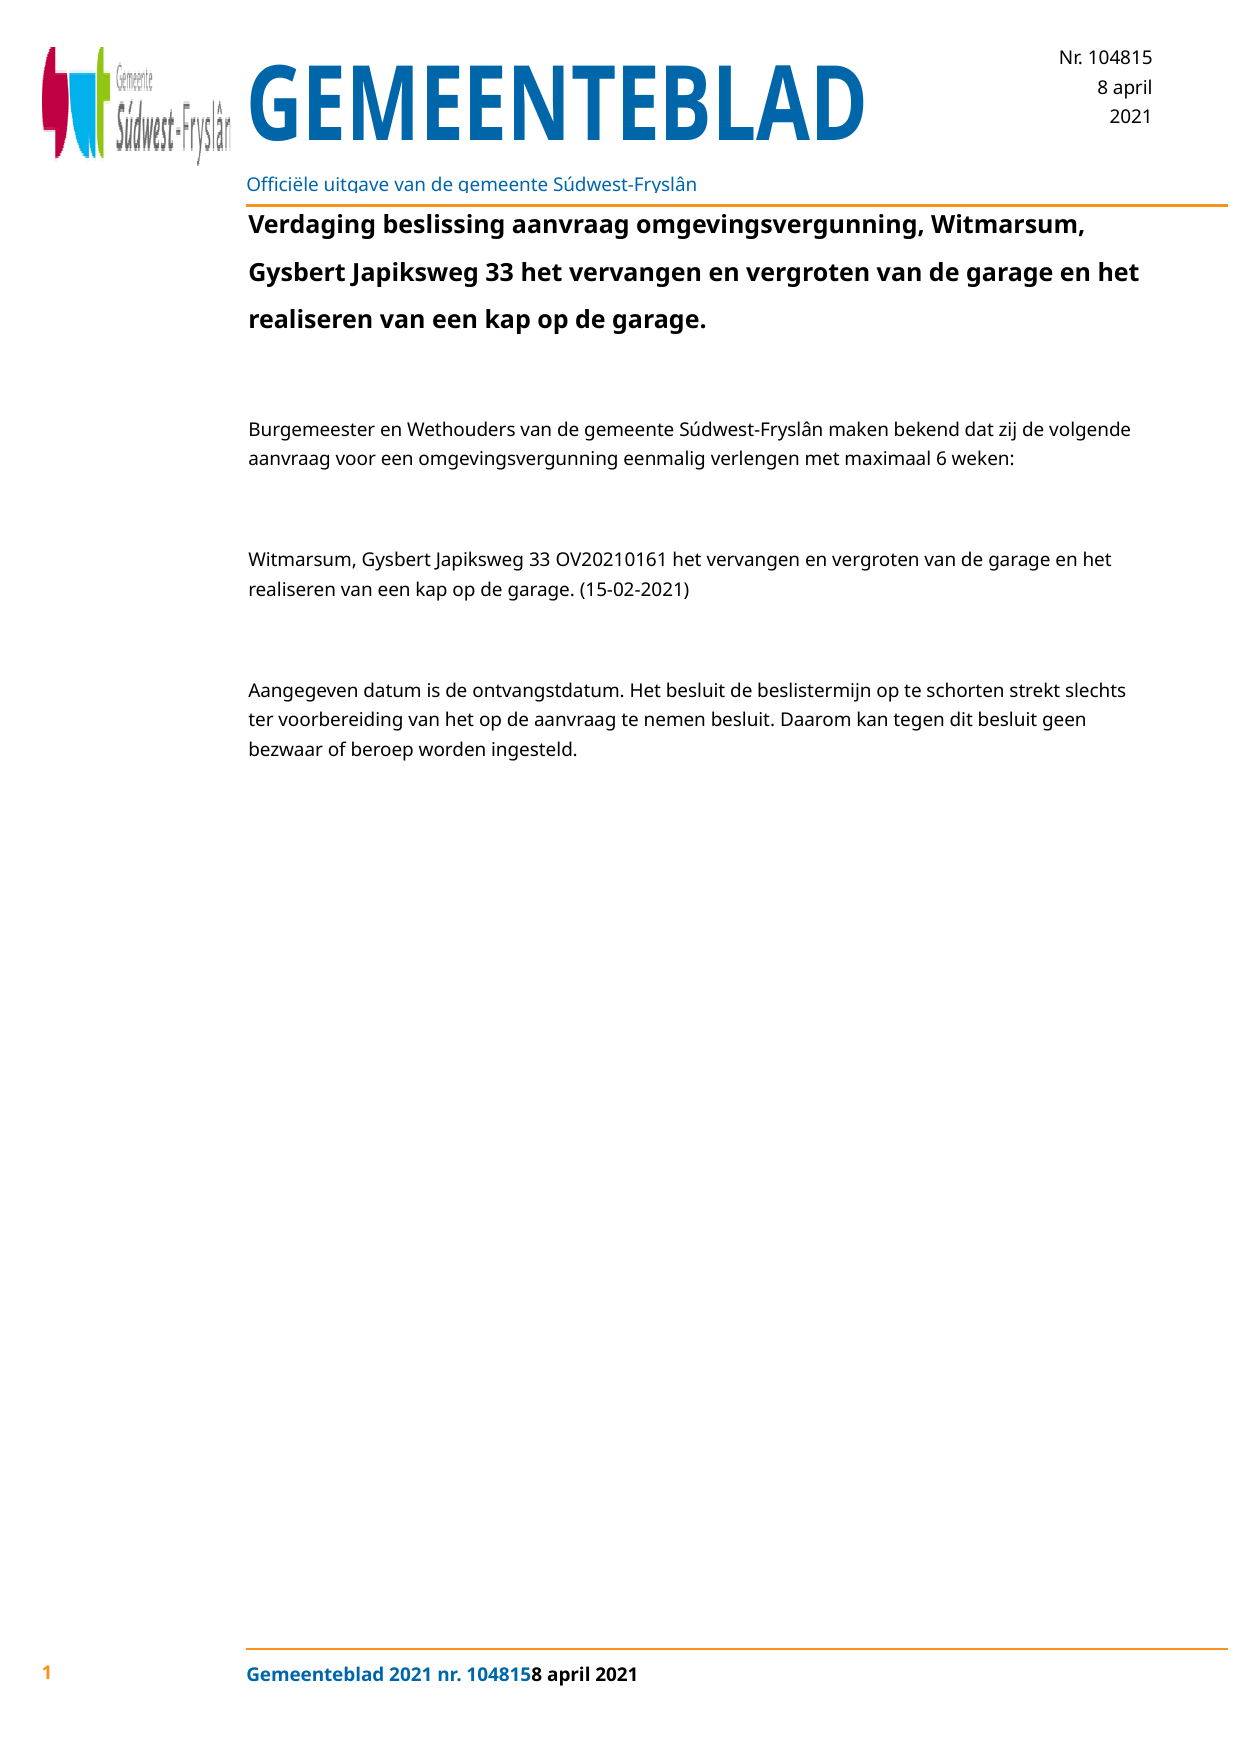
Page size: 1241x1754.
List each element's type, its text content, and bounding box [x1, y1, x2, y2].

picture [41, 47, 231, 172]
text Aangegeven datum is de ontvangstdatum. Het besluit de beslistermijn op te schorten strekt slechts ter voorbereiding van het op de aanvraag te nemen besluit. Daarom kan tegen dit besluit geen bezwaar of beroep worden ingesteld. [248, 677, 1152, 762]
text Verdaging beslissing aanvraag omgevingsvergunning, Witmarsum, Gysbert Japiksweg 33 het vervangen en vergroten van de garage en het realiseren van een kap op de garage. [248, 207, 1152, 336]
text Burgemeester en Wethouders van de gemeente Súdwest-Fryslân maken bekend dat zij de volgende aanvraag voor een omgevingsvergunning eenmalig verlengen met maximaal 6 weken: [248, 416, 1152, 471]
text Witmarsum, Gysbert Japiksweg 33 OV20210161 het vervangen en vergroten van de garage en het realiseren van een kap op de garage. (15-02-2021) [248, 546, 1152, 602]
